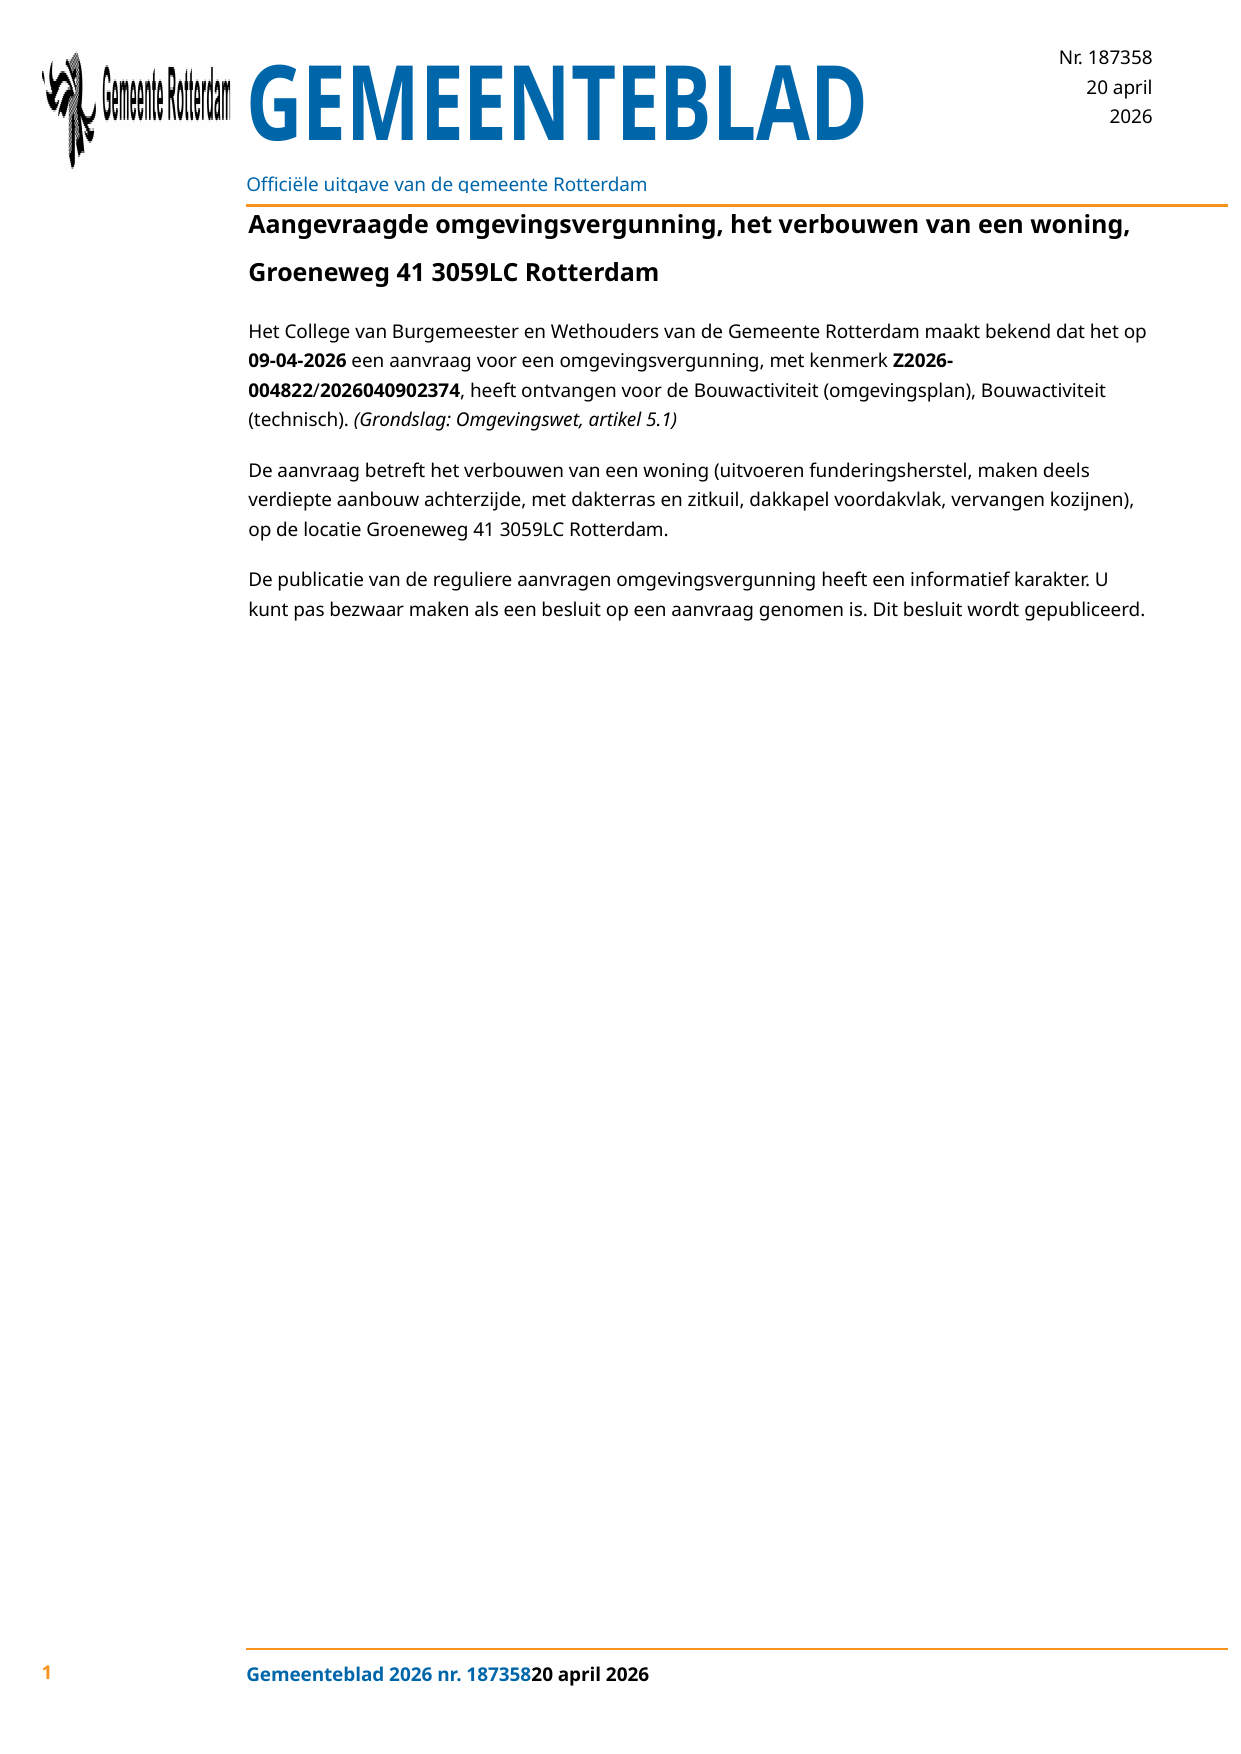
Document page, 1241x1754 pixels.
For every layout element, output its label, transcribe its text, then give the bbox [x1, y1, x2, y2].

text De aanvraag betreft het verbouwen van een woning (uitvoeren funderingsherstel, maken deels verdiepte aanbouw achterzijde, met dakterras en zitkuil, dakkapel voordakvlak, vervangen kozijnen), op de locatie Groeneweg 41 3059LC Rotterdam. [248, 457, 1152, 542]
picture [41, 47, 231, 172]
text De publicatie van de reguliere aanvragen omgevingsvergunning heeft een informatief karakter. U kunt pas bezwaar maken als een besluit op een aanvraag genomen is. Dit besluit wordt gepubliceerd. [248, 567, 1152, 622]
text Het College van Burgemeester en Wethouders van de Gemeente Rotterdam maakt bekend dat het op 09-04-2026 een aanvraag voor een omgevingsvergunning, met kenmerk Z2026-004822/2026040902374, heeft ontvangen voor de Bouwactiviteit (omgevingsplan), Bouwactiviteit (technisch). (Grondslag: Omgevingswet, artikel 5.1) [248, 318, 1152, 432]
text Aangevraagde omgevingsvergunning, het verbouwen van een woning, Groeneweg 41 3059LC Rotterdam [248, 207, 1152, 288]
